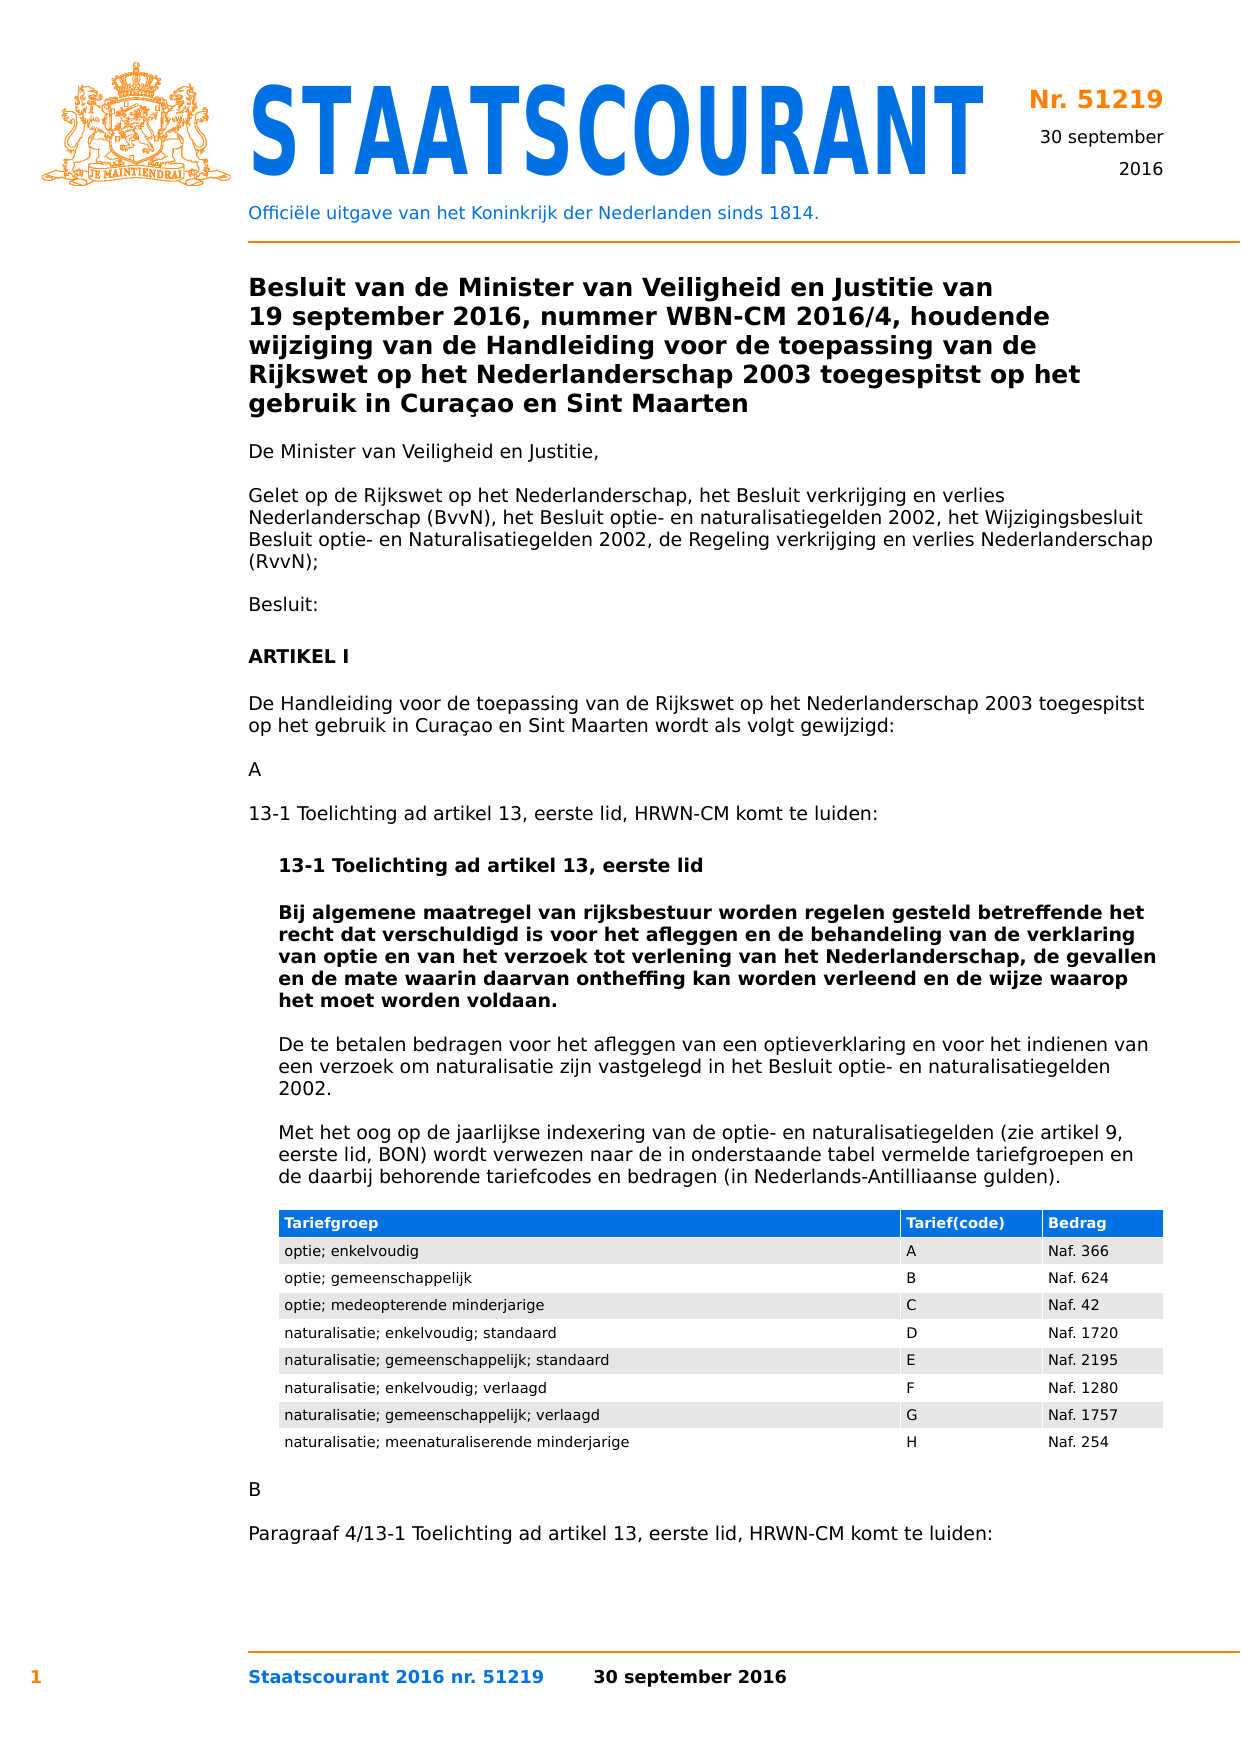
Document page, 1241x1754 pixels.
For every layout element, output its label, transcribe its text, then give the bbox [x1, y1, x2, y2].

table_header STAATSCOURANT [248, 62, 998, 203]
subtitle Besluit van de Minister van Veiligheid en Justitie van 19 september 2016, nummer WBN-CM 2016/4, houdende wijziging van de Handleiding voor de toepassing van de Rijkswet op het Nederlanderschap 2003 toegespitst op het gebruik in Curaçao en Sint Maarten [248, 273, 1163, 419]
table_cell Naf. 366 [1043, 1238, 1163, 1264]
table_cell A [901, 1238, 1042, 1264]
subtitle ARTIKEL I [248, 646, 1163, 668]
table_header Tariefgroep [279, 1210, 900, 1237]
text Bij algemene maatregel van rijksbestuur worden regelen gesteld betreffende het recht dat verschuldigd is voor het afleggen en de behandeling van de verklaring van optie en van het verzoek tot verlening van het Nederlanderschap, de gevallen en de mate waarin daarvan ontheffing kan worden verleend en de wijze waarop het moet worden voldaan. [278, 902, 1163, 1012]
table_cell Naf. 1720 [1043, 1320, 1163, 1346]
text De te betalen bedragen voor het afleggen van een optieverklaring en voor het indienen van een verzoek om naturalisatie zijn vastgelegd in het Besluit optie- en naturalisatiegelden 2002. [278, 1034, 1163, 1100]
table_cell 30 september [998, 121, 1240, 153]
text Paragraaf 4/13-1 Toelichting ad artikel 13, eerste lid, HRWN-CM komt te luiden: [248, 1523, 1163, 1545]
table_cell Naf. 42 [1043, 1293, 1163, 1319]
table_cell naturalisatie; enkelvoudig; standaard [279, 1320, 900, 1346]
table_cell naturalisatie; enkelvoudig; verlaagd [279, 1375, 900, 1401]
picture [41, 62, 231, 186]
table_cell naturalisatie; meenaturaliserende minderjarige [279, 1430, 900, 1456]
table_header Nr. 51219 [998, 62, 1240, 121]
table_cell 2016 [998, 153, 1240, 203]
text Met het oog op de jaarlijkse indexering van de optie- en naturalisatiegelden (zie artikel 9, eerste lid, BON) wordt verwezen naar de in onderstaande tabel vermelde tariefgroepen en de daarbij behorende tariefcodes en bedragen (in Nederlands-Antilliaanse gulden). [278, 1122, 1163, 1187]
subtitle 13-1 Toelichting ad artikel 13, eerste lid [278, 855, 1163, 877]
table_cell naturalisatie; gemeenschappelijk; verlaagd [279, 1402, 900, 1428]
table_cell Naf. 254 [1043, 1430, 1163, 1456]
text Gelet op de Rijkswet op het Nederlanderschap, het Besluit verkrijging en verlies Nederlanderschap (BvvN), het Besluit optie- en naturalisatiegelden 2002, het Wijzigingsbesluit Besluit optie- en Naturalisatiegelden 2002, de Regeling verkrijging en verlies Nederlanderschap (RvvN); [248, 484, 1163, 572]
table_cell optie; enkelvoudig [279, 1238, 900, 1264]
table_cell naturalisatie; gemeenschappelijk; standaard [279, 1348, 900, 1374]
table_header Tarief(code) [901, 1210, 1042, 1237]
table_cell E [901, 1348, 1042, 1374]
table_cell Naf. 624 [1043, 1265, 1163, 1292]
table_cell D [901, 1320, 1042, 1346]
text B [248, 1479, 1163, 1501]
table_cell G [901, 1402, 1042, 1428]
table_cell F [901, 1375, 1042, 1401]
table_cell Officiële uitgave van het Koninkrijk der Nederlanden sinds 1814. [248, 203, 1240, 241]
table_cell optie; medeopterende minderjarige [279, 1293, 900, 1319]
table_header [25, 62, 248, 241]
table_cell Naf. 2195 [1043, 1348, 1163, 1374]
table_cell optie; gemeenschappelijk [279, 1265, 900, 1292]
text De Handleiding voor de toepassing van de Rijkswet op het Nederlanderschap 2003 toegespitst op het gebruik in Curaçao en Sint Maarten wordt als volgt gewijzigd: [248, 693, 1163, 737]
text 13-1 Toelichting ad artikel 13, eerste lid, HRWN-CM komt te luiden: [248, 803, 1163, 825]
table_cell B [901, 1265, 1042, 1292]
table_cell C [901, 1293, 1042, 1319]
table_cell Naf. 1280 [1043, 1375, 1163, 1401]
text Besluit: [248, 594, 1163, 616]
text De Minister van Veiligheid en Justitie, [248, 441, 1163, 463]
text A [248, 759, 1163, 781]
table_header Bedrag [1043, 1210, 1163, 1237]
table_cell Naf. 1757 [1043, 1402, 1163, 1428]
table_cell H [901, 1430, 1042, 1456]
